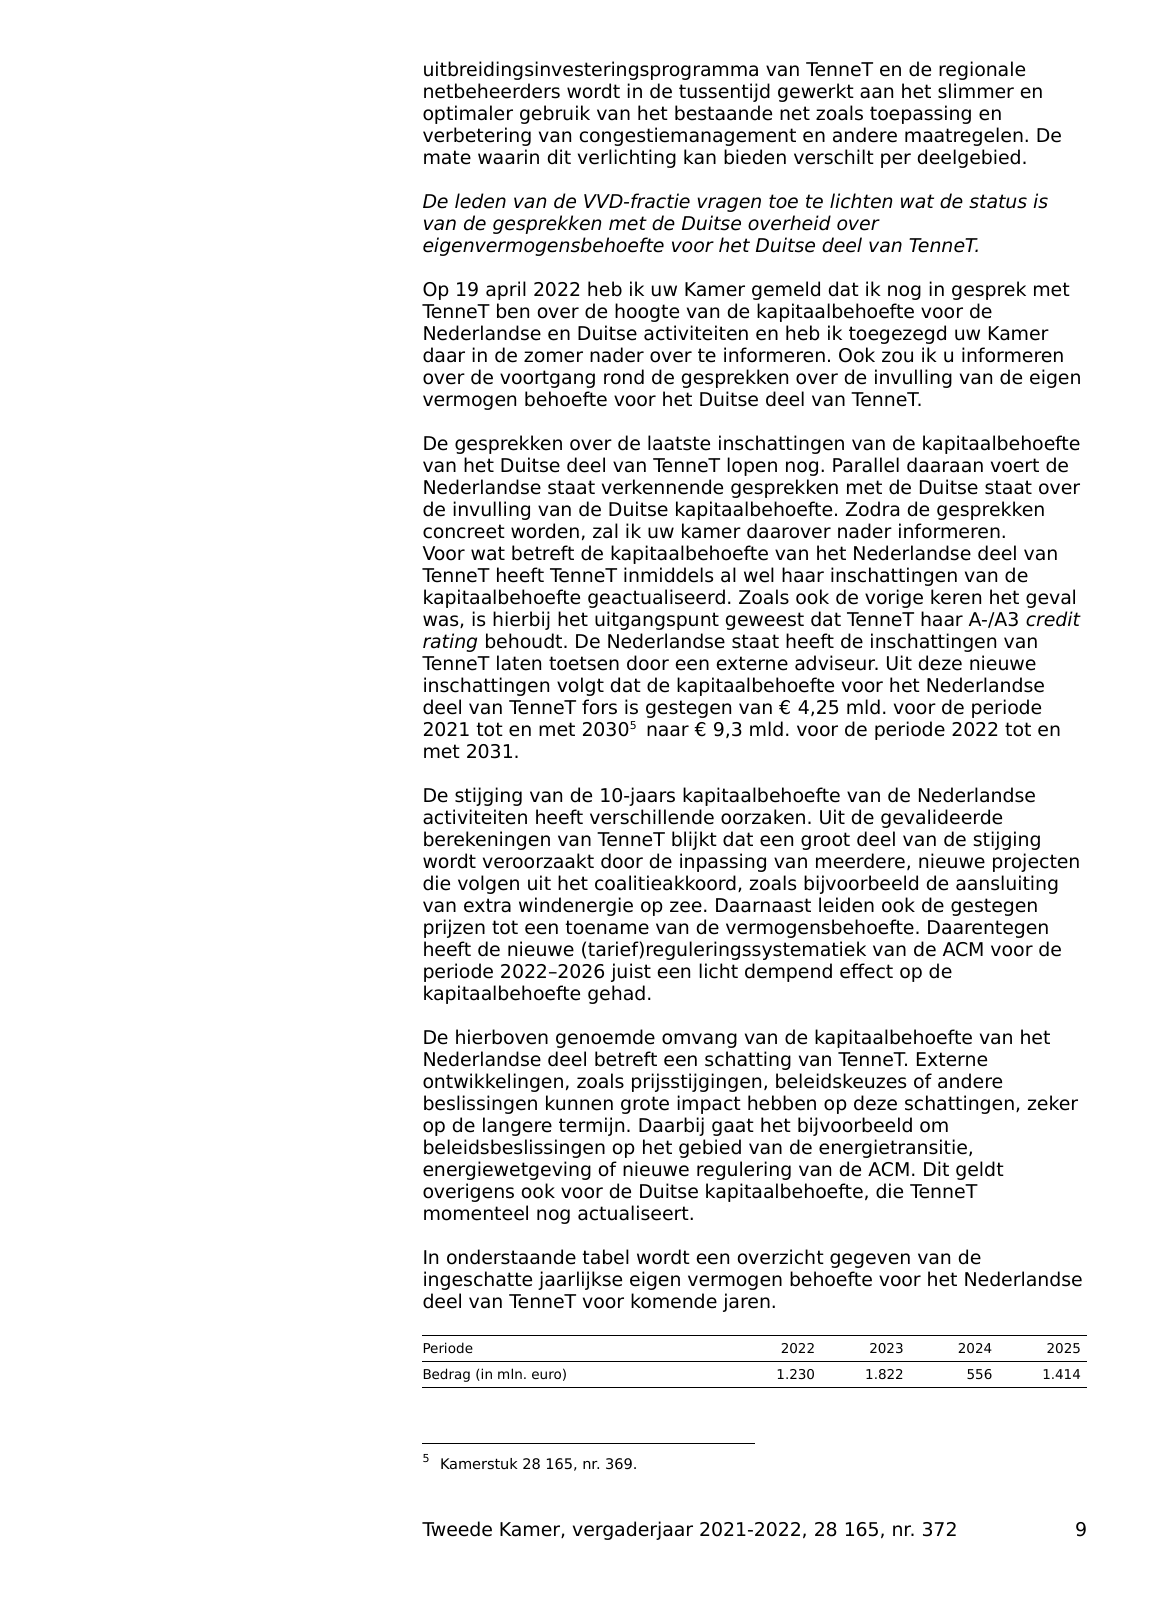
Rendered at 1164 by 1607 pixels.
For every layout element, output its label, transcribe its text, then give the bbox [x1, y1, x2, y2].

text De gesprekken over de laatste inschattingen van de kapitaalbehoefte van het Duitse deel van TenneT lopen nog. Parallel daaraan voert de Nederlandse staat verkennende gesprekken met de Duitse staat over de invulling van de Duitse kapitaalbehoefte. Zodra de gesprekken concreet worden, zal ik uw kamer daarover nader informeren. [422, 433, 1087, 543]
table_header 2024 [910, 1336, 998, 1361]
text In onderstaande tabel wordt een overzicht gegeven van de ingeschatte jaarlijkse eigen vermogen behoefte voor het Nederlandse deel van TenneT voor komende jaren. [422, 1247, 1087, 1313]
text De leden van de VVD-fractie vragen toe te lichten wat de status is van de gesprekken met de Duitse overheid over eigenvermogensbehoefte voor het Duitse deel van TenneT. [422, 191, 1087, 257]
table_cell 556 [910, 1362, 998, 1387]
table_header Periode [422, 1336, 732, 1361]
text Kamerstuk 28 165, nr. 369. [422, 1452, 1087, 1474]
table_header 2023 [821, 1336, 909, 1361]
text Op 19 april 2022 heb ik uw Kamer gemeld dat ik nog in gesprek met TenneT ben over de hoogte van de kapitaalbehoefte voor de Nederlandse en Duitse activiteiten en heb ik toegezegd uw Kamer daar in de zomer nader over te informeren. Ook zou ik u informeren over de voortgang rond de gesprekken over de invulling van de eigen vermogen behoefte voor het Duitse deel van TenneT. [422, 279, 1087, 411]
table_cell 1.822 [821, 1362, 909, 1387]
text De stijging van de 10-jaars kapitaalbehoefte van de Nederlandse activiteiten heeft verschillende oorzaken. Uit de gevalideerde berekeningen van TenneT blijkt dat een groot deel van de stijging wordt veroorzaakt door de inpassing van meerdere, nieuwe projecten die volgen uit het coalitieakkoord, zoals bijvoorbeeld de aansluiting van extra windenergie op zee. Daarnaast leiden ook de gestegen prijzen tot een toename van de vermogensbehoefte. Daarentegen heeft de nieuwe (tarief)reguleringssystematiek van de ACM voor de periode 2022–2026 juist een licht dempend effect op de kapitaalbehoefte gehad. [422, 785, 1087, 1005]
text uitbreidingsinvesteringsprogramma van TenneT en de regionale netbeheerders wordt in de tussentijd gewerkt aan het slimmer en optimaler gebruik van het bestaande net zoals toepassing en verbetering van congestiemanagement en andere maatregelen. De mate waarin dit verlichting kan bieden verschilt per deelgebied. [422, 59, 1087, 169]
text Voor wat betreft de kapitaalbehoefte van het Nederlandse deel van TenneT heeft TenneT inmiddels al wel haar inschattingen van de kapitaalbehoefte geactualiseerd. Zoals ook de vorige keren het geval was, is hierbij het uitgangspunt geweest dat TenneT haar A-/A3 credit rating behoudt. De Nederlandse staat heeft de inschattingen van TenneT laten toetsen door een externe adviseur. Uit deze nieuwe inschattingen volgt dat de kapitaalbehoefte voor het Nederlandse deel van TenneT fors is gestegen van € 4,25 mld. voor de periode 2021 tot en met 2030 naar € 9,3 mld. voor de periode 2022 tot en met 2031. [422, 543, 1087, 763]
table_header 2025 [998, 1336, 1087, 1361]
table_cell 1.414 [998, 1362, 1087, 1387]
table_cell 1.230 [732, 1362, 821, 1387]
table_cell Bedrag (in mln. euro) [422, 1362, 732, 1387]
text De hierboven genoemde omvang van de kapitaalbehoefte van het Nederlandse deel betreft een schatting van TenneT. Externe ontwikkelingen, zoals prijsstijgingen, beleidskeuzes of andere beslissingen kunnen grote impact hebben op deze schattingen, zeker op de langere termijn. Daarbij gaat het bijvoorbeeld om beleidsbeslissingen op het gebied van de energietransitie, energiewetgeving of nieuwe regulering van de ACM. Dit geldt overigens ook voor de Duitse kapitaalbehoefte, die TenneT momenteel nog actualiseert. [422, 1027, 1087, 1225]
table_header 2022 [732, 1336, 821, 1361]
